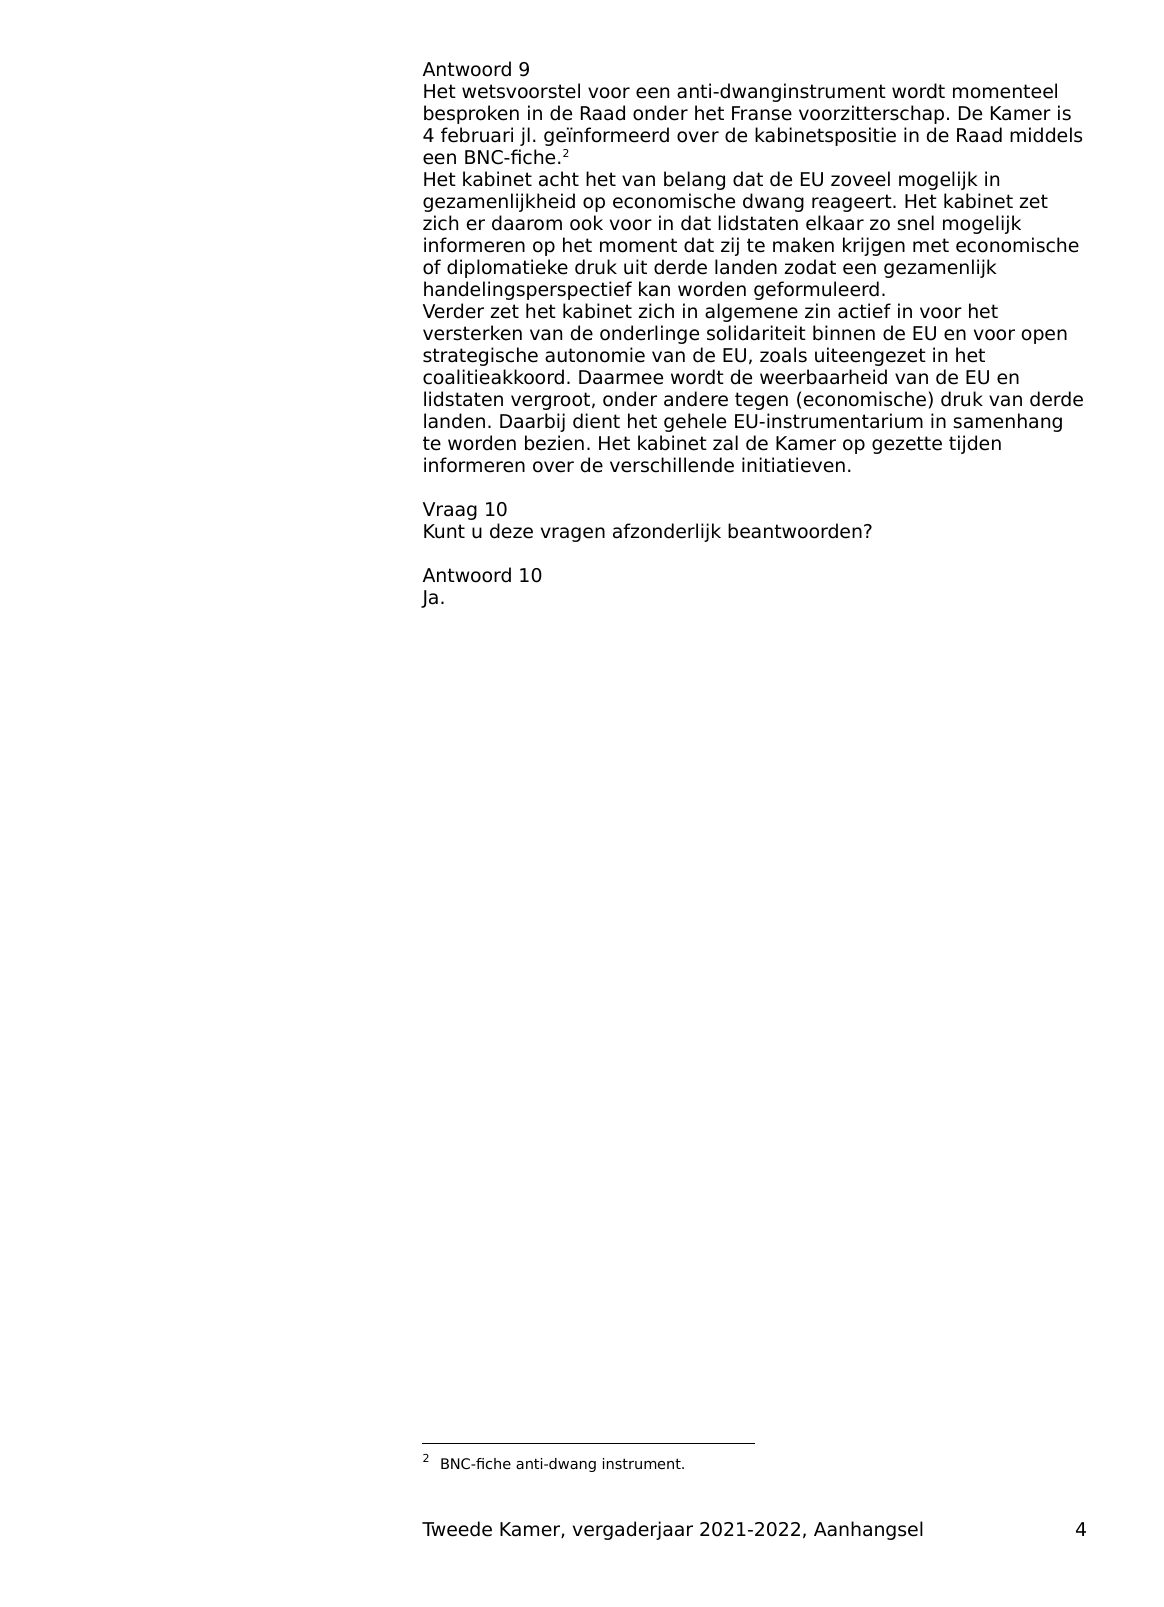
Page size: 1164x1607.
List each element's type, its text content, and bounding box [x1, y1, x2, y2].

text BNC-fiche anti-dwang instrument. [422, 1452, 1087, 1474]
text Het wetsvoorstel voor een anti-dwanginstrument wordt momenteel besproken in de Raad onder het Franse voorzitterschap. De Kamer is 4 februari jl. geïnformeerd over de kabinetspositie in de Raad middels een BNC-fiche. [422, 81, 1087, 169]
text Antwoord 9 [422, 59, 1087, 81]
text Ja. [422, 587, 1087, 609]
text Antwoord 10 [422, 565, 1087, 587]
text Verder zet het kabinet zich in algemene zin actief in voor het versterken van de onderlinge solidariteit binnen de EU en voor open strategische autonomie van de EU, zoals uiteengezet in het coalitieakkoord. Daarmee wordt de weerbaarheid van de EU en lidstaten vergroot, onder andere tegen (economische) druk van derde landen. Daarbij dient het gehele EU-instrumentarium in samenhang te worden bezien. Het kabinet zal de Kamer op gezette tijden informeren over de verschillende initiatieven. [422, 301, 1087, 477]
text Vraag 10 [422, 499, 1087, 521]
text Kunt u deze vragen afzonderlijk beantwoorden? [422, 521, 1087, 543]
text Het kabinet acht het van belang dat de EU zoveel mogelijk in gezamenlijkheid op economische dwang reageert. Het kabinet zet zich er daarom ook voor in dat lidstaten elkaar zo snel mogelijk informeren op het moment dat zij te maken krijgen met economische of diplomatieke druk uit derde landen zodat een gezamenlijk handelingsperspectief kan worden geformuleerd. [422, 169, 1087, 301]
